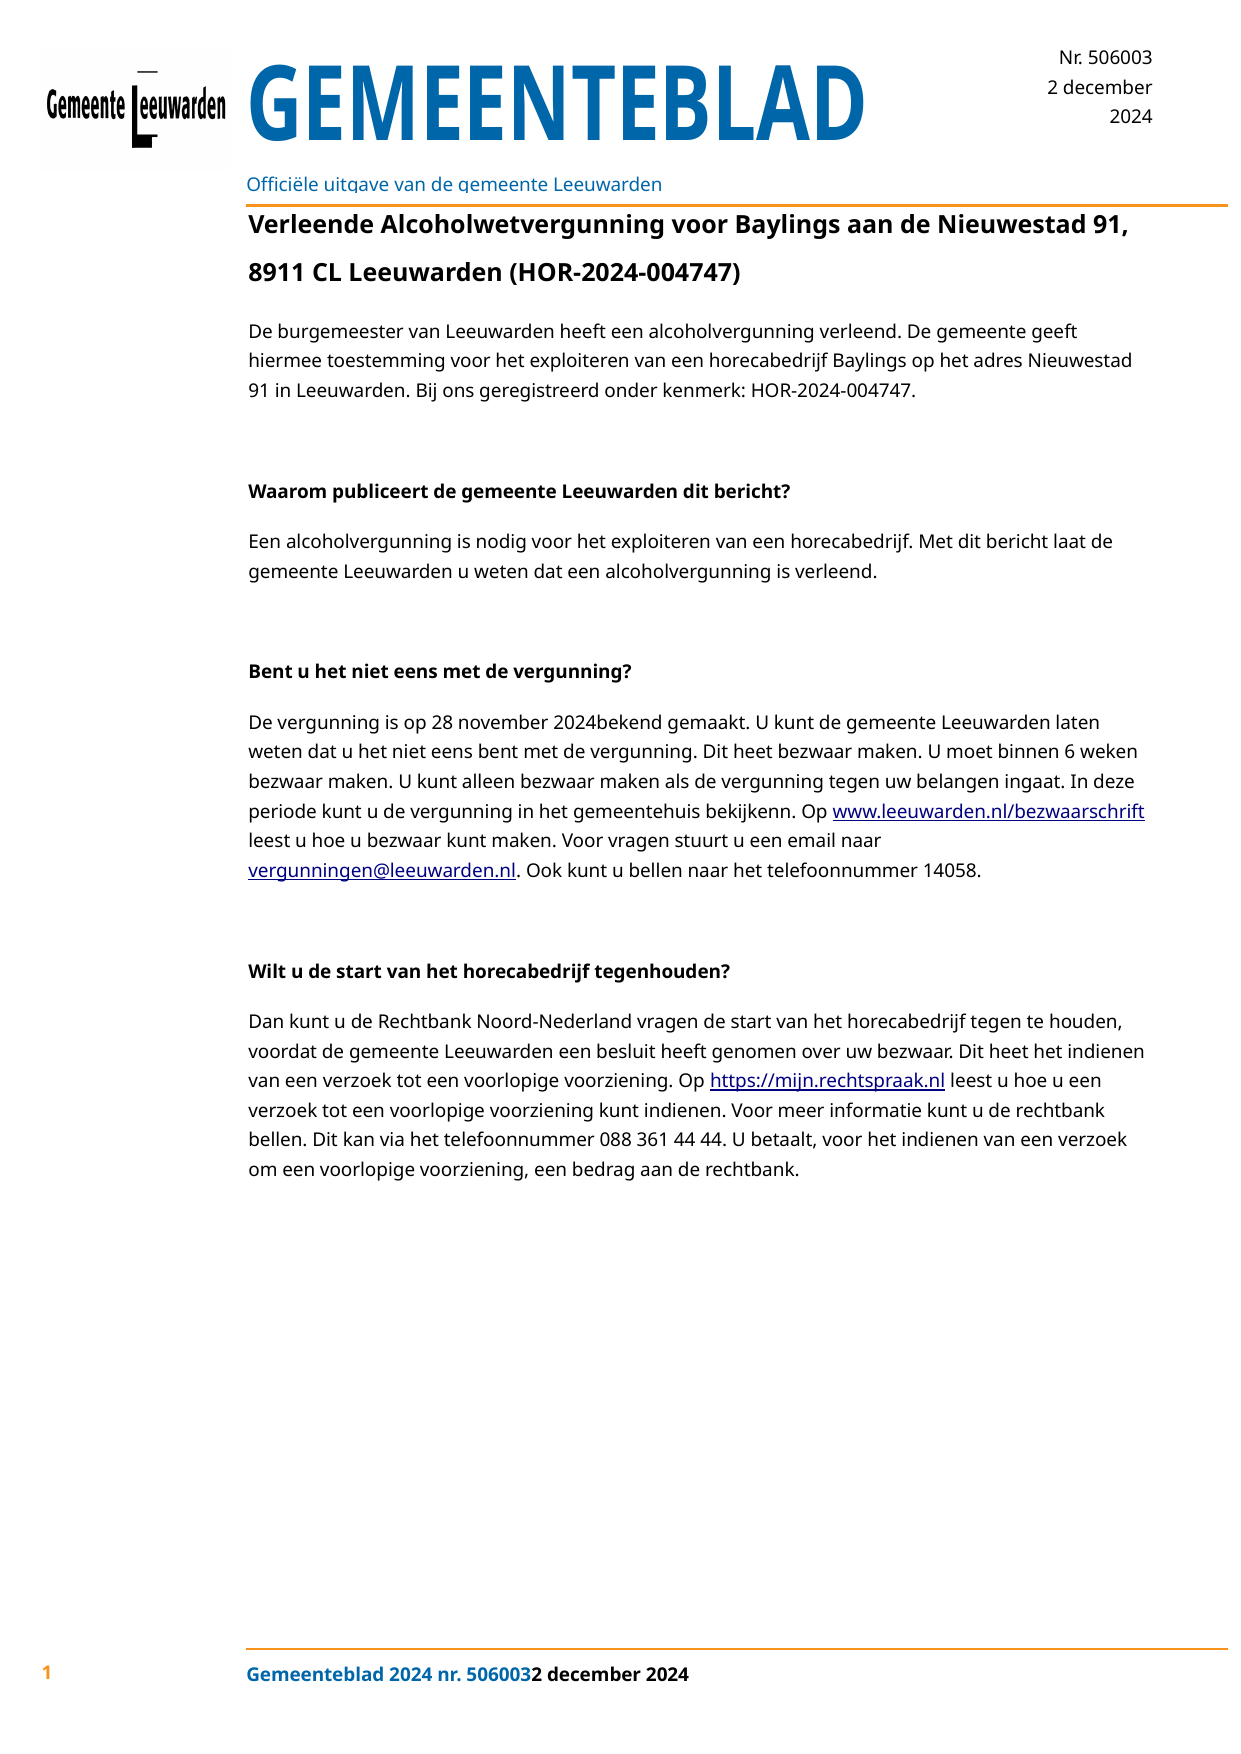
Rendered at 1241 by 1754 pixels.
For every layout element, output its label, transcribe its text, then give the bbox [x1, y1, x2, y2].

text Verleende Alcoholwetvergunning voor Baylings aan de Nieuwestad 91, 8911 CL Leeuwarden (HOR-2024-004747) [248, 207, 1152, 288]
text Een alcoholvergunning is nodig voor het exploiteren van een horecabedrijf. Met dit bericht laat de gemeente Leeuwarden u weten dat een alcoholvergunning is verleend. [248, 528, 1152, 584]
text Bent u het niet eens met de vergunning? [248, 659, 1152, 684]
text Waarom publiceert de gemeente Leeuwarden dit bericht? [248, 478, 1152, 504]
text Dan kunt u de Rechtbank Noord-Nederland vragen de start van het horecabedrijf tegen te houden, voordat de gemeente Leeuwarden een besluit heeft genomen over uw bezwaar. Dit heet het indienen van een verzoek tot een voorlopige voorziening. Op https://mijn.rechtspraak.nl leest u hoe u een verzoek tot een voorlopige voorziening kunt indienen. Voor meer informatie kunt u de rechtbank bellen. Dit kan via het telefoonnummer 088 361 44 44. U betaalt, voor het indienen van een verzoek om een voorlopige voorziening, een bedrag aan de rechtbank. [248, 1008, 1152, 1182]
text De burgemeester van Leeuwarden heeft een alcoholvergunning verleend. De gemeente geeft hiermee toestemming voor het exploiteren van een horecabedrijf Baylings op het adres Nieuwestad 91 in Leeuwarden. Bij ons geregistreerd onder kenmerk: HOR-2024-004747. [248, 318, 1152, 403]
text De vergunning is op 28 november 2024bekend gemaakt. U kunt de gemeente Leeuwarden laten weten dat u het niet eens bent met de vergunning. Dit heet bezwaar maken. U moet binnen 6 weken bezwaar maken. U kunt alleen bezwaar maken als de vergunning tegen uw belangen ingaat. In deze periode kunt u de vergunning in het gemeentehuis bekijkenn. Op www.leeuwarden.nl/bezwaarschrift leest u hoe u bezwaar kunt maken. Voor vragen stuurt u een email naar vergunningen@leeuwarden.nl. Ook kunt u bellen naar het telefoonnummer 14058. [248, 709, 1152, 883]
picture [41, 47, 231, 172]
text Wilt u de start van het horecabedrijf tegenhouden? [248, 958, 1152, 984]
